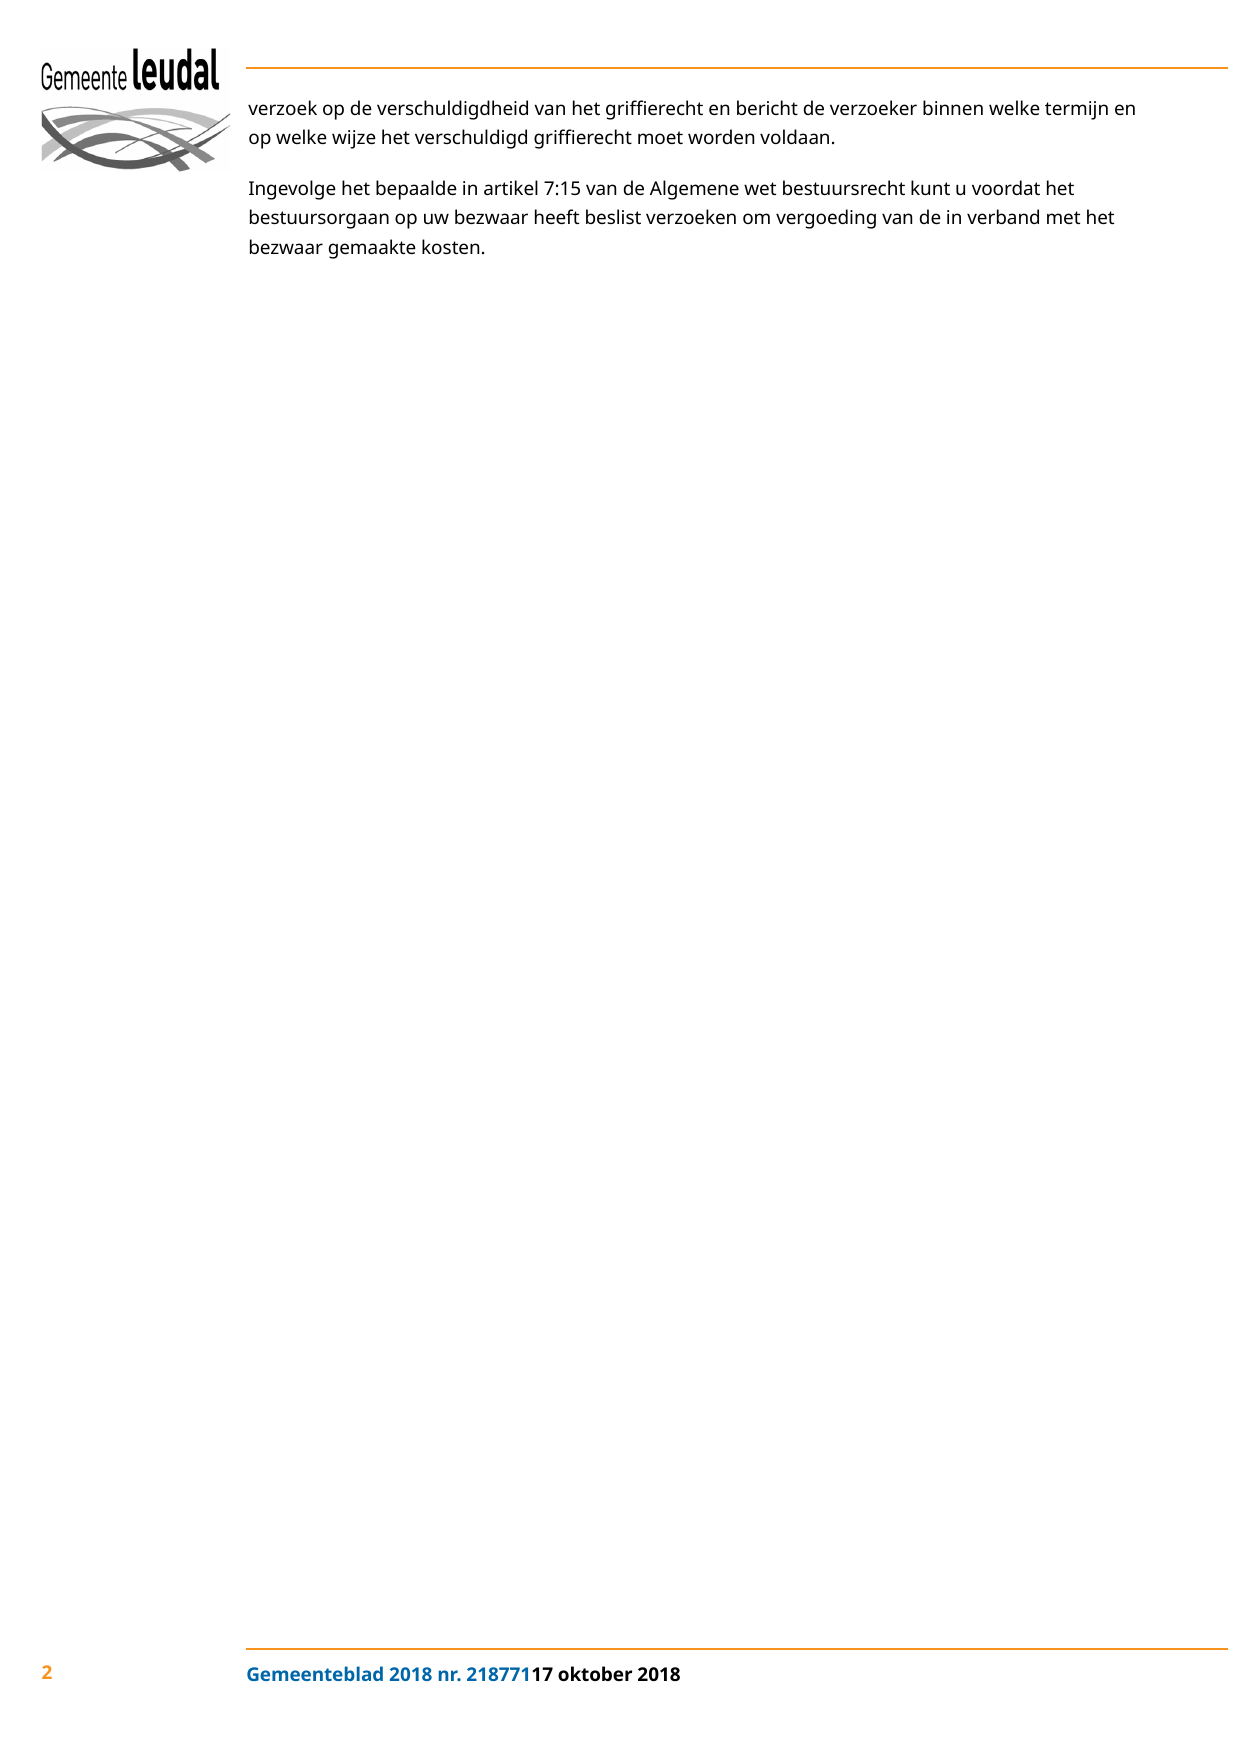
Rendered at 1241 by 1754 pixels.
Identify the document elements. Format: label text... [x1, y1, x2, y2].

text verzoek op de verschuldigdheid van het griffierecht en bericht de verzoeker binnen welke termijn en op welke wijze het verschuldigd griffierecht moet worden voldaan. [248, 95, 1152, 150]
picture [41, 47, 231, 172]
text Ingevolge het bepaalde in artikel 7:15 van de Algemene wet bestuursrecht kunt u voordat het bestuursorgaan op uw bezwaar heeft beslist verzoeken om vergoeding van de in verband met het bezwaar gemaakte kosten. [248, 175, 1152, 260]
